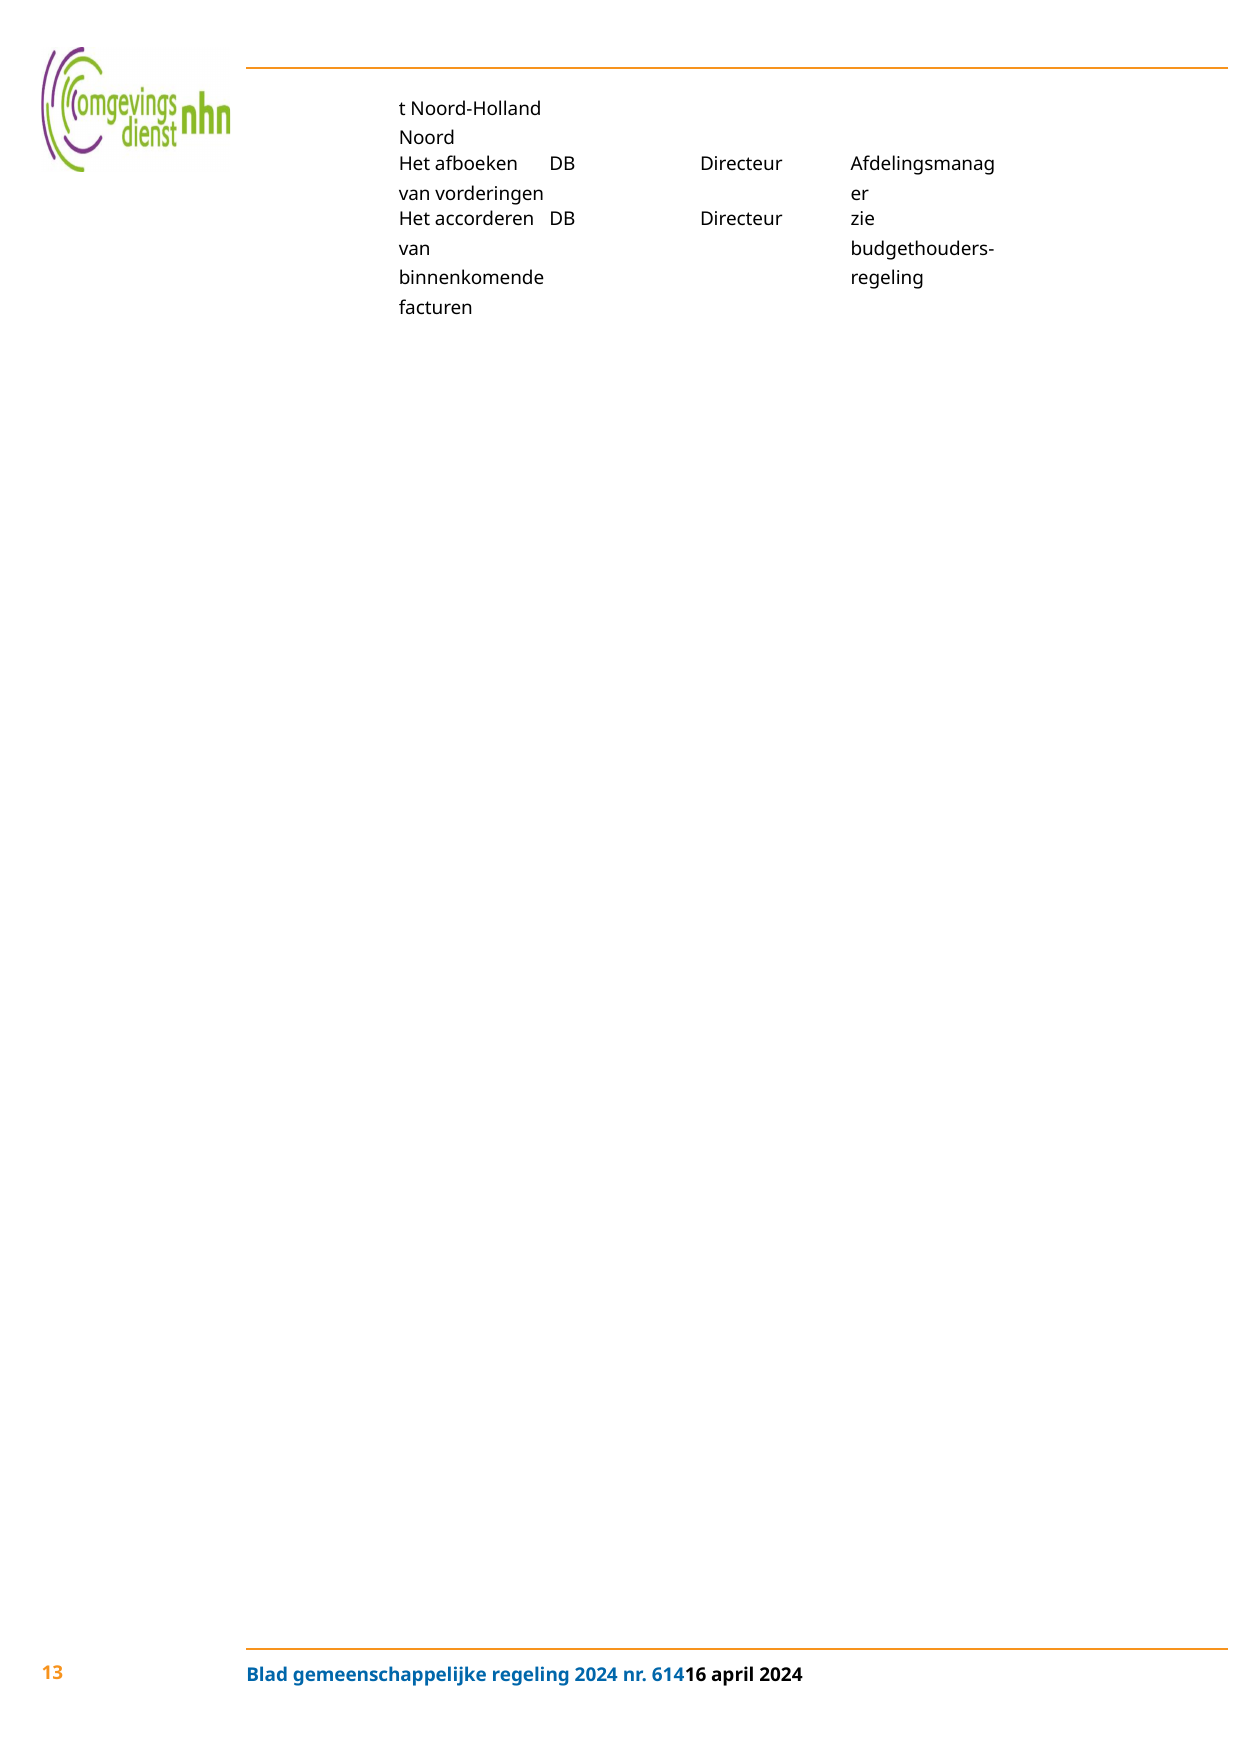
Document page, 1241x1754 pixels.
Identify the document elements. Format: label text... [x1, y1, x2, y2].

table_cell Afdelingsmanager [850, 150, 1001, 205]
table_cell t Noord-Holland Noord [399, 95, 549, 150]
table_cell DB [549, 150, 700, 205]
table_cell zie budgethouders- regeling [850, 205, 1001, 320]
table_cell [850, 320, 1001, 346]
table_cell [248, 95, 398, 150]
table_cell [1001, 205, 1152, 320]
table_cell [248, 320, 398, 346]
table_cell [248, 150, 398, 205]
table_cell [1001, 95, 1152, 150]
table_cell Het afboeken van vorderingen [399, 150, 549, 205]
table_cell [549, 95, 700, 150]
table_cell [248, 205, 398, 320]
table_cell [399, 320, 549, 346]
table_cell [700, 320, 850, 346]
table_cell [1001, 150, 1152, 205]
table_cell DB [549, 205, 700, 320]
picture [41, 47, 231, 172]
table_cell Directeur [700, 205, 850, 320]
table_cell [700, 95, 850, 150]
table_cell Directeur [700, 150, 850, 205]
table_cell Het accorderen van binnenkomende facturen [399, 205, 549, 320]
table_cell [850, 95, 1001, 150]
table_cell [549, 320, 700, 346]
table_cell [1001, 320, 1152, 346]
